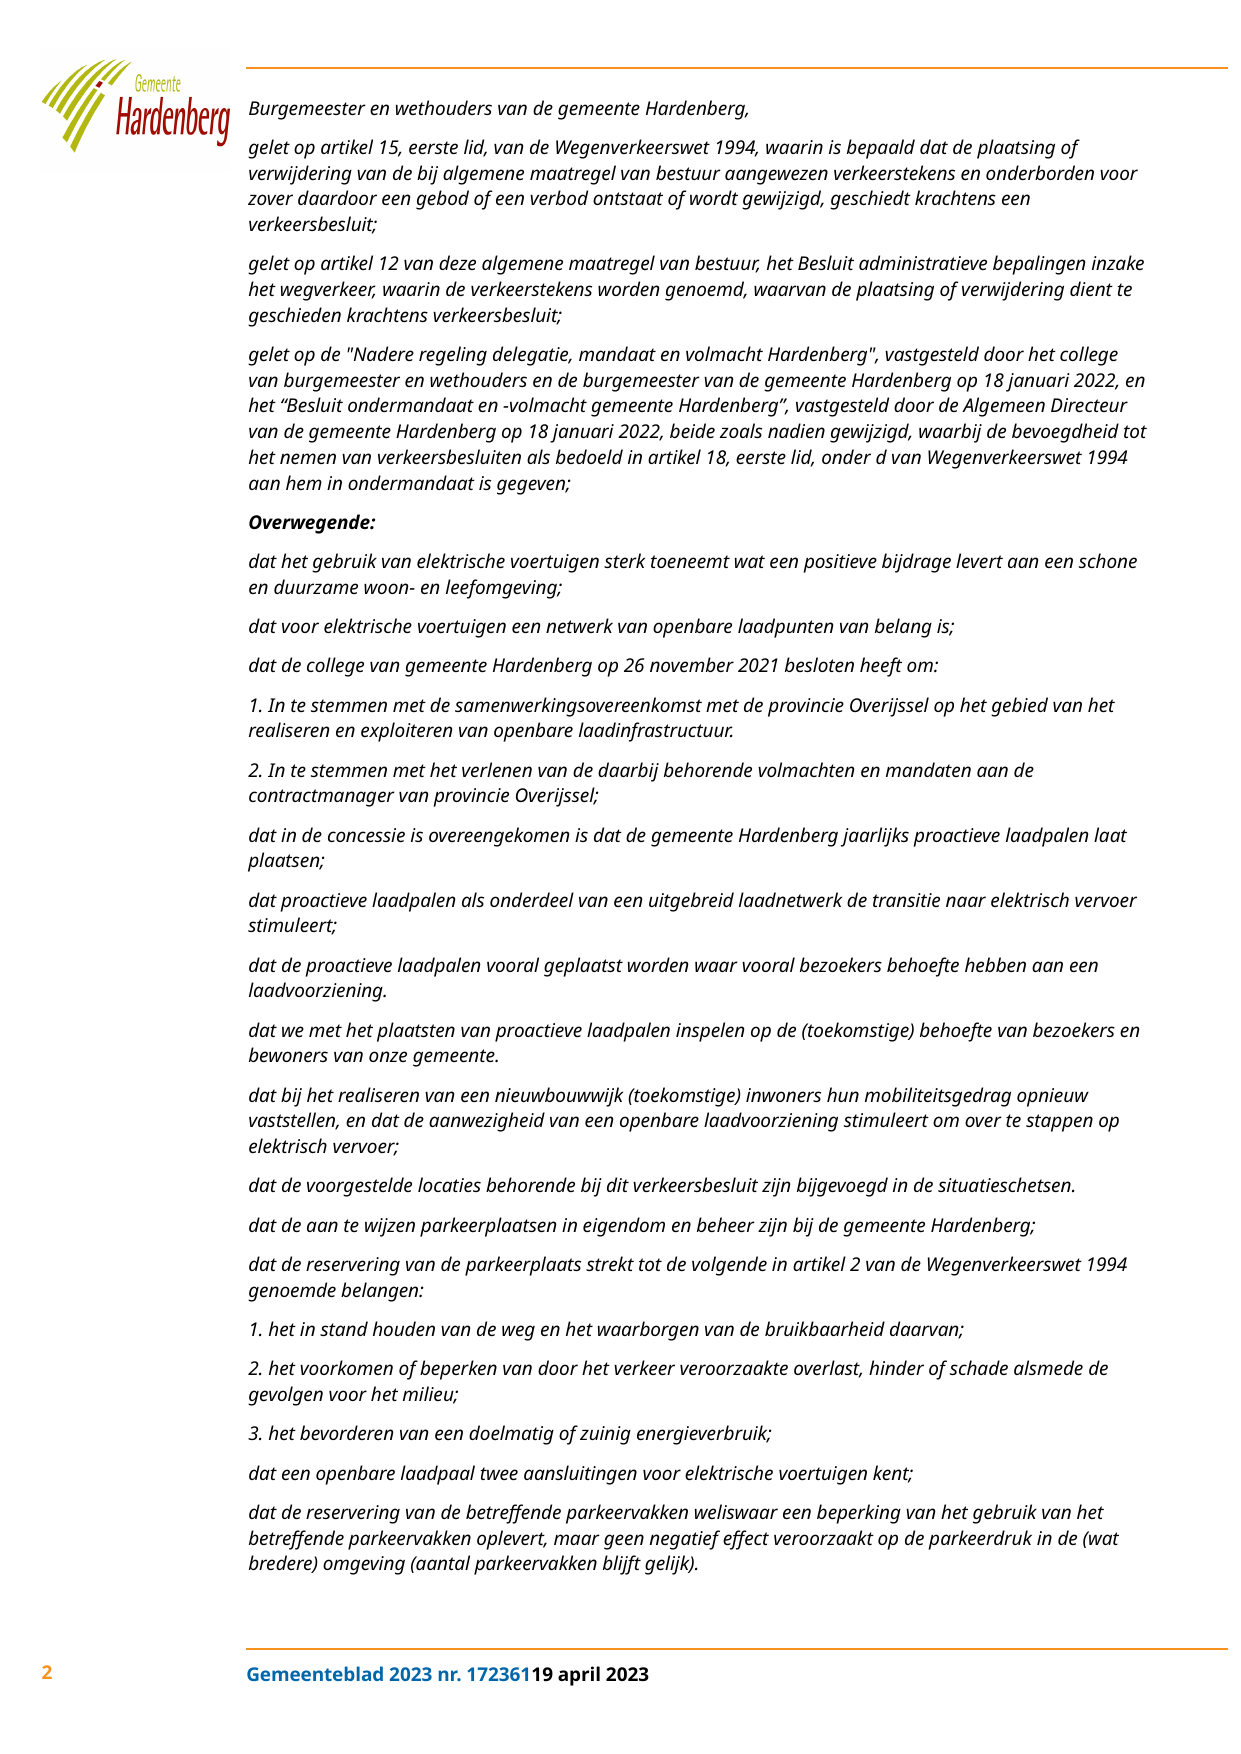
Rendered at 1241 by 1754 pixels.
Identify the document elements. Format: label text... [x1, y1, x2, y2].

text dat proactieve laadpalen als onderdeel van een uitgebreid laadnetwerk de transitie naar elektrisch vervoer stimuleert; [248, 887, 1152, 938]
text Burgemeester en wethouders van de gemeente Hardenberg, [248, 95, 1152, 121]
text gelet op artikel 15, eerste lid, van de Wegenverkeerswet 1994, waarin is bepaald dat de plaatsing of verwijdering van de bij algemene maatregel van bestuur aangewezen verkeerstekens en onderborden voor zover daardoor een gebod of een verbod ontstaat of wordt gewijzigd, geschiedt krachtens een verkeersbesluit; [248, 134, 1152, 237]
text dat het gebruik van elektrische voertuigen sterk toeneemt wat een positieve bijdrage levert aan een schone en duurzame woon- en leefomgeving; [248, 548, 1152, 600]
text Overwegende: [248, 509, 1152, 535]
text dat de voorgestelde locaties behorende bij dit verkeersbesluit zijn bijgevoegd in de situatieschetsen. [248, 1173, 1152, 1198]
text 3. het bevorderen van een doelmatig of zuinig energieverbruik; [248, 1421, 1152, 1446]
text dat een openbare laadpaal twee aansluitingen voor elektrische voertuigen kent; [248, 1460, 1152, 1486]
text dat in de concessie is overeengekomen is dat de gemeente Hardenberg jaarlijks proactieve laadpalen laat plaatsen; [248, 822, 1152, 873]
text gelet op de "Nadere regeling delegatie, mandaat en volmacht Hardenberg", vastgesteld door het college van burgemeester en wethouders en de burgemeester van de gemeente Hardenberg op 18 januari 2022, en het “Besluit ondermandaat en -volmacht gemeente Hardenberg”, vastgesteld door de Algemeen Directeur van de gemeente Hardenberg op 18 januari 2022, beide zoals nadien gewijzigd, waarbij de bevoegdheid tot het nemen van verkeersbesluiten als bedoeld in artikel 18, eerste lid, onder d van Wegenverkeerswet 1994 aan hem in ondermandaat is gegeven; [248, 341, 1152, 496]
text 1. In te stemmen met de samenwerkingsovereenkomst met de provincie Overijssel op het gebied van het realiseren en exploiteren van openbare laadinfrastructuur. [248, 692, 1152, 743]
text dat voor elektrische voertuigen een netwerk van openbare laadpunten van belang is; [248, 613, 1152, 639]
text dat de reservering van de betreffende parkeervakken weliswaar een beperking van het gebruik van het betreffende parkeervakken oplevert, maar geen negatief effect veroorzaakt op de parkeerdruk in de (wat bredere) omgeving (aantal parkeervakken blijft gelijk). [248, 1499, 1152, 1576]
text dat bij het realiseren van een nieuwbouwwijk (toekomstige) inwoners hun mobiliteitsgedrag opnieuw vaststellen, en dat de aanwezigheid van een openbare laadvoorziening stimuleert om over te stappen op elektrisch vervoer; [248, 1082, 1152, 1159]
text gelet op artikel 12 van deze algemene maatregel van bestuur, het Besluit administratieve bepalingen inzake het wegverkeer, waarin de verkeerstekens worden genoemd, waarvan de plaatsing of verwijdering dient te geschieden krachtens verkeersbesluit; [248, 251, 1152, 328]
text 1. het in stand houden van de weg en het waarborgen van de bruikbaarheid daarvan; [248, 1316, 1152, 1342]
text dat de college van gemeente Hardenberg op 26 november 2021 besloten heeft om: [248, 653, 1152, 678]
text dat de proactieve laadpalen vooral geplaatst worden waar vooral bezoekers behoefte hebben aan een laadvoorziening. [248, 952, 1152, 1003]
picture [41, 47, 231, 172]
text 2. het voorkomen of beperken van door het verkeer veroorzaakte overlast, hinder of schade alsmede de gevolgen voor het milieu; [248, 1356, 1152, 1407]
text dat de reservering van de parkeerplaats strekt tot de volgende in artikel 2 van de Wegenverkeerswet 1994 genoemde belangen: [248, 1251, 1152, 1303]
text dat we met het plaatsten van proactieve laadpalen inspelen op de (toekomstige) behoefte van bezoekers en bewoners van onze gemeente. [248, 1017, 1152, 1068]
text dat de aan te wijzen parkeerplaatsen in eigendom en beheer zijn bij de gemeente Hardenberg; [248, 1212, 1152, 1238]
text 2. In te stemmen met het verlenen van de daarbij behorende volmachten en mandaten aan de contractmanager van provincie Overijssel; [248, 757, 1152, 808]
